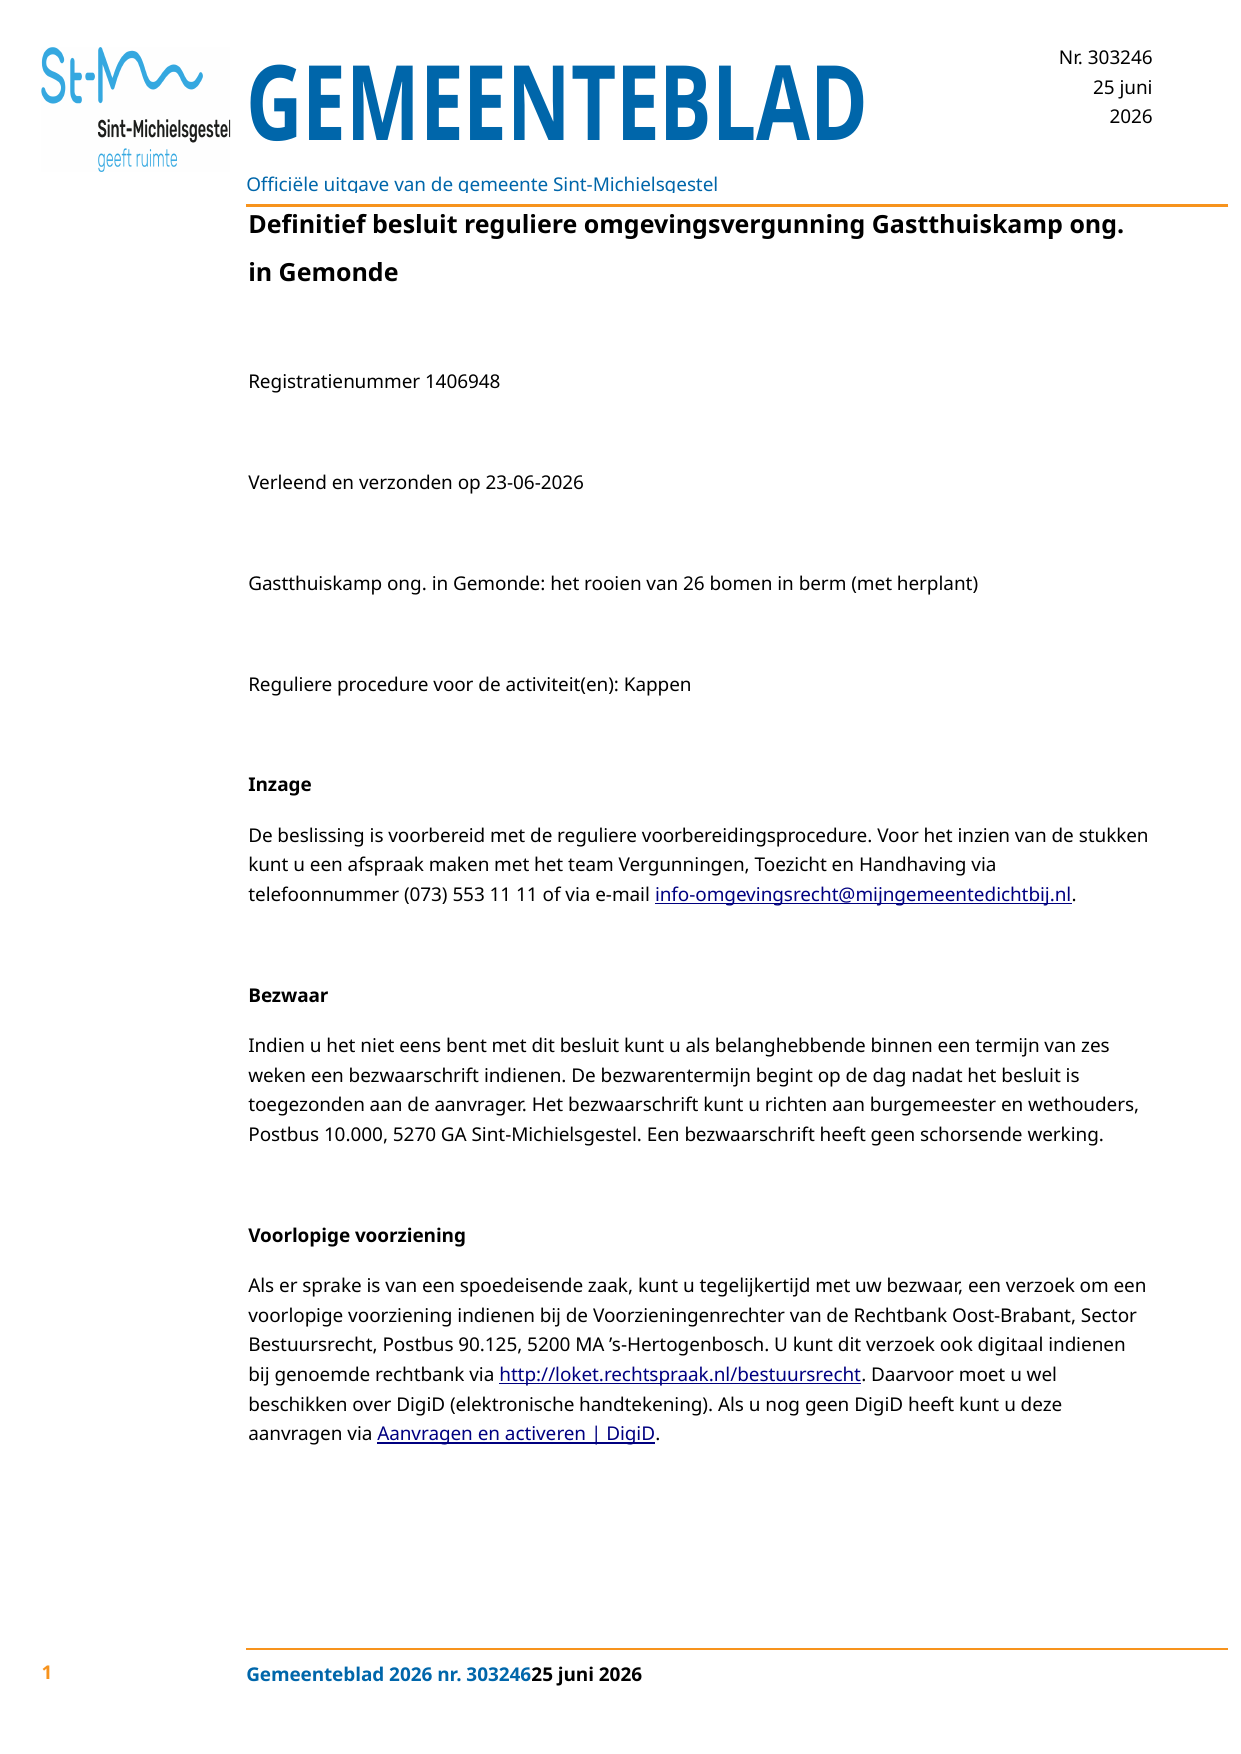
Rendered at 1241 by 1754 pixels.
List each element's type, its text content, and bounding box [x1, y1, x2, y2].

text Registratienummer 1406948 [248, 368, 1152, 394]
text Gastthuiskamp ong. in Gemonde: het rooien van 26 bomen in berm (met herplant) [248, 570, 1152, 596]
text De beslissing is voorbereid met de reguliere voorbereidingsprocedure. Voor het inzien van de stukken kunt u een afspraak maken met het team Vergunningen, Toezicht en Handhaving via telefoonnummer (073) 553 11 11 of via e-mail info-omgevingsrecht@mijngemeentedichtbij.nl. [248, 822, 1152, 907]
text Bezwaar [248, 982, 1152, 1008]
text Reguliere procedure voor de activiteit(en): Kappen [248, 671, 1152, 697]
text Verleend en verzonden op 23-06-2026 [248, 469, 1152, 495]
text Als er sprake is van een spoedeisende zaak, kunt u tegelijkertijd met uw bezwaar, een verzoek om een voorlopige voorziening indienen bij de Voorzieningenrechter van de Rechtbank Oost-Brabant, Sector Bestuursrecht, Postbus 90.125, 5200 MA ’s-Hertogenbosch. U kunt dit verzoek ook digitaal indienen bij genoemde rechtbank via http://loket.rechtspraak.nl/bestuursrecht. Daarvoor moet u wel beschikken over DigiD (elektronische handtekening). Als u nog geen DigiD heeft kunt u deze aanvragen via Aanvragen en activeren | DigiD. [248, 1272, 1152, 1446]
text Indien u het niet eens bent met dit besluit kunt u als belanghebbende binnen een termijn van zes weken een bezwaarschrift indienen. De bezwarentermijn begint op de dag nadat het besluit is toegezonden aan de aanvrager. Het bezwaarschrift kunt u richten aan burgemeester en wethouders, Postbus 10.000, 5270 GA Sint-Michielsgestel. Een bezwaarschrift heeft geen schorsende werking. [248, 1032, 1152, 1147]
text Definitief besluit reguliere omgevingsvergunning Gastthuiskamp ong. in Gemonde [248, 207, 1152, 288]
text Inzage [248, 772, 1152, 797]
picture [41, 47, 231, 172]
text Voorlopige voorziening [248, 1222, 1152, 1248]
